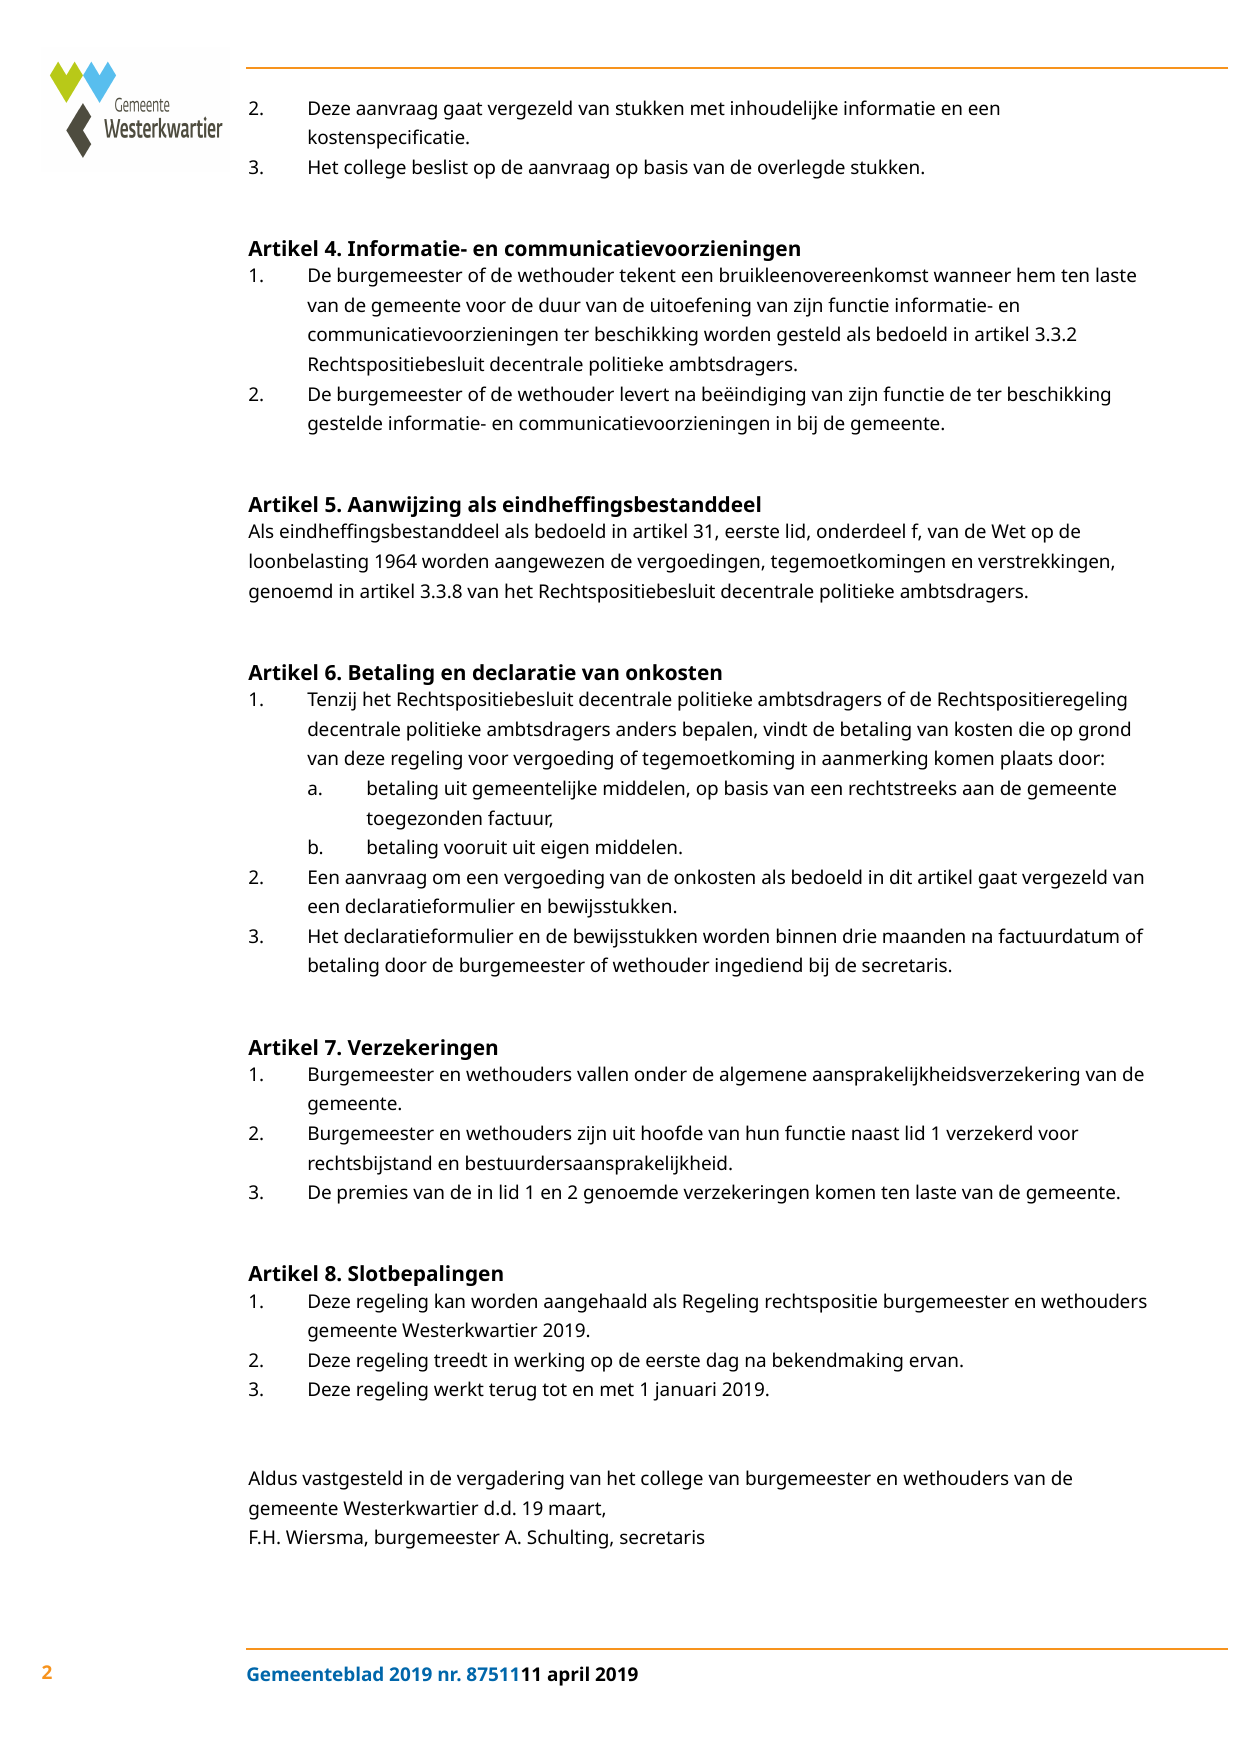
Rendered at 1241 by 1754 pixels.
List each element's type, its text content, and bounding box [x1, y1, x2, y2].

list De burgemeester of de wethouder levert na beëindiging van zijn functie de ter beschikking gestelde informatie- en communicatievoorzieningen in bij de gemeente. [248, 381, 1152, 436]
text Artikel 5. Aanwijzing als eindheffingsbestanddeel [248, 490, 1152, 519]
list Deze regeling werkt terug tot en met 1 januari 2019. [248, 1377, 1152, 1402]
list Deze regeling kan worden aangehaald als Regeling rechtspositie burgemeester en wethouders gemeente Westerkwartier 2019. [248, 1288, 1152, 1343]
list Deze regeling treedt in werking op de eerste dag na bekendmaking ervan. [248, 1347, 1152, 1373]
list betaling uit gemeentelijke middelen, op basis van een rechtstreeks aan de gemeente toegezonden factuur, [307, 775, 1152, 830]
picture [41, 47, 231, 172]
list Het college beslist op de aanvraag op basis van de overlegde stukken. [248, 154, 1152, 180]
text Als eindheffingsbestanddeel als bedoeld in artikel 31, eerste lid, onderdeel f, van de Wet op de loonbelasting 1964 worden aangewezen de vergoedingen, tegemoetkomingen en verstrekkingen, genoemd in artikel 3.3.8 van het Rechtspositiebesluit decentrale politieke ambtsdragers. [248, 519, 1152, 604]
text Artikel 7. Verzekeringen [248, 1033, 1152, 1061]
list De premies van de in lid 1 en 2 genoemde verzekeringen komen ten laste van de gemeente. [248, 1179, 1152, 1205]
list Het declaratieformulier en de bewijsstukken worden binnen drie maanden na factuurdatum of betaling door de burgemeester of wethouder ingediend bij de secretaris. [248, 923, 1152, 978]
text F.H. Wiersma, burgemeester A. Schulting, secretaris [248, 1524, 1152, 1550]
text Artikel 6. Betaling en declaratie van onkosten [248, 658, 1152, 686]
list Burgemeester en wethouders vallen onder de algemene aansprakelijkheidsverzekering van de gemeente. [248, 1061, 1152, 1116]
list De burgemeester of de wethouder tekent een bruikleenovereenkomst wanneer hem ten laste van de gemeente voor de duur van de uitoefening van zijn functie informatie- en communicatievoorzieningen ter beschikking worden gesteld als bedoeld in artikel 3.3.2 Rechtspositiebesluit decentrale politieke ambtsdragers. [248, 262, 1152, 377]
list Tenzij het Rechtspositiebesluit decentrale politieke ambtsdragers of de Rechtspositieregeling decentrale politieke ambtsdragers anders bepalen, vindt de betaling van kosten die op grond van deze regeling voor vergoeding of tegemoetkoming in aanmerking komen plaats door: [248, 686, 1152, 771]
text Artikel 8. Slotbepalingen [248, 1259, 1152, 1288]
text Artikel 4. Informatie- en communicatievoorzieningen [248, 234, 1152, 262]
list betaling vooruit uit eigen middelen. [307, 834, 1152, 860]
list Burgemeester en wethouders zijn uit hoofde van hun functie naast lid 1 verzekerd voor rechtsbijstand en bestuurdersaansprakelijkheid. [248, 1120, 1152, 1176]
list Een aanvraag om een vergoeding van de onkosten als bedoeld in dit artikel gaat vergezeld van een declaratieformulier en bewijsstukken. [248, 864, 1152, 919]
text Aldus vastgesteld in de vergadering van het college van burgemeester en wethouders van de gemeente Westerkwartier d.d. 19 maart, [248, 1465, 1152, 1521]
list Deze aanvraag gaat vergezeld van stukken met inhoudelijke informatie en een kostenspecificatie. [248, 95, 1152, 150]
